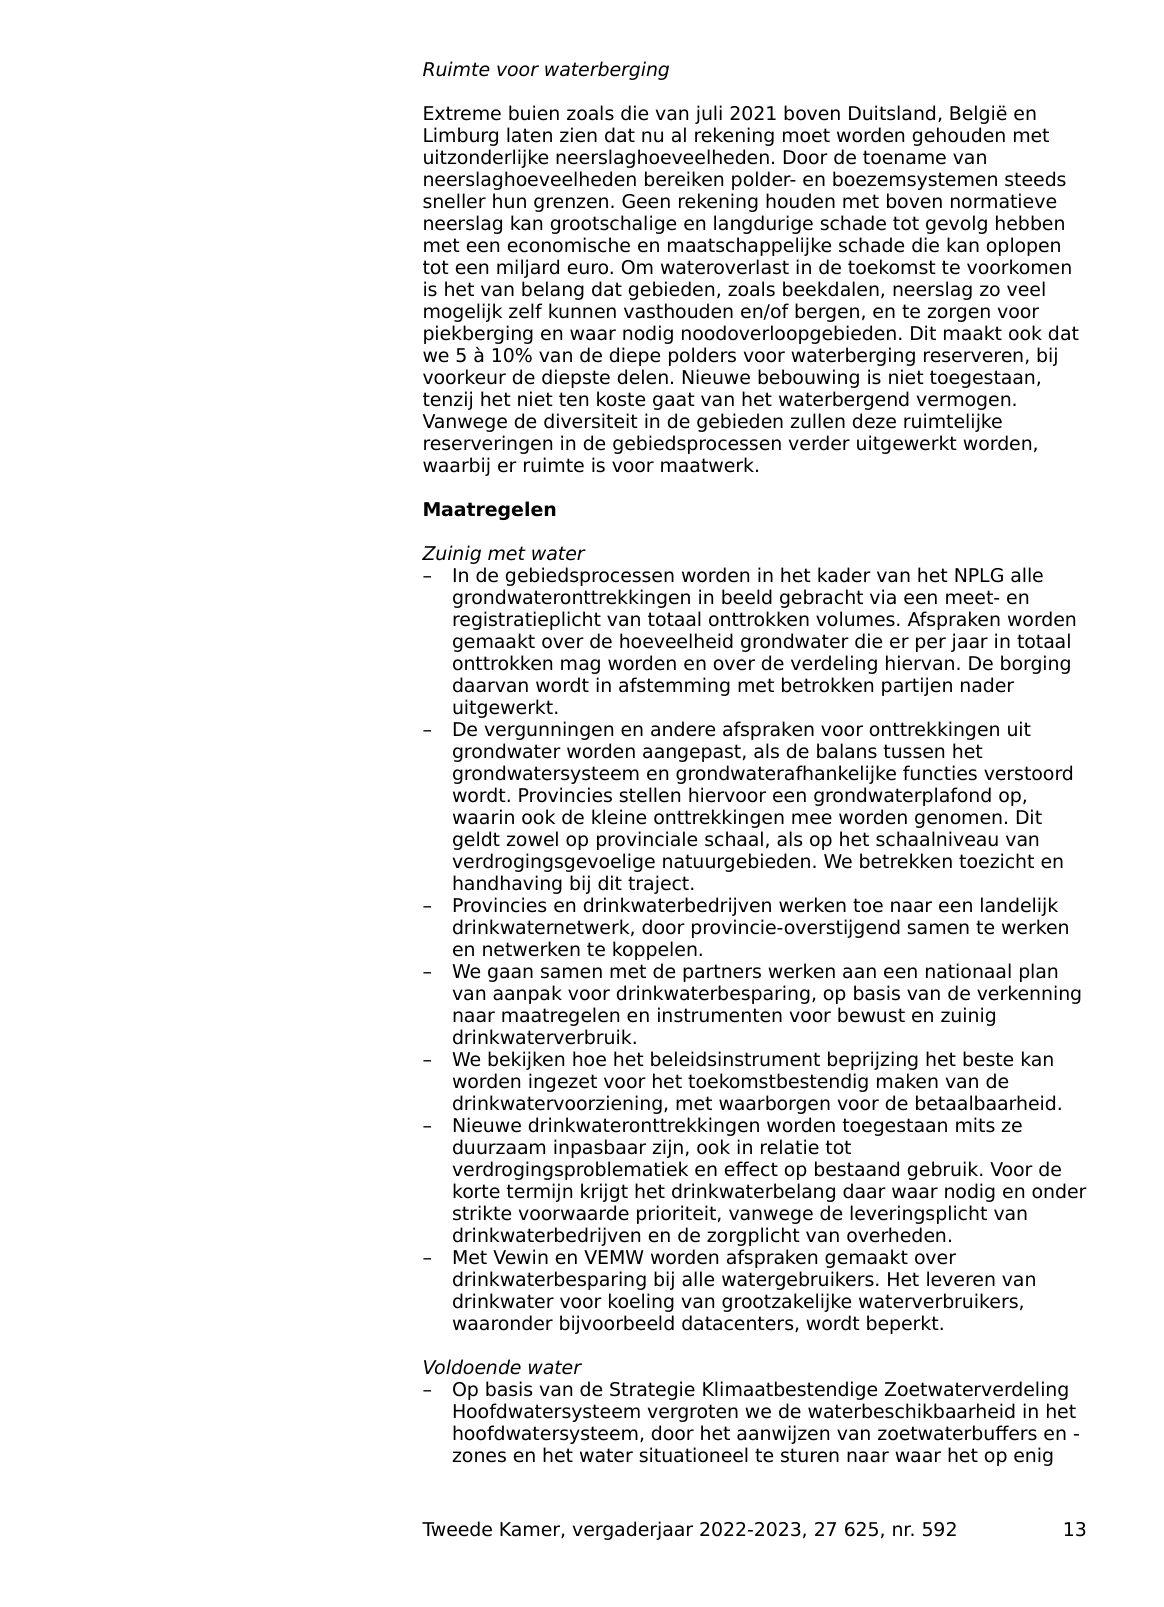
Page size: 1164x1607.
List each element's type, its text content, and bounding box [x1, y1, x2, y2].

text – De vergunningen en andere afspraken voor onttrekkingen uit grondwater worden aangepast, als de balans tussen het grondwatersysteem en grondwaterafhankelijke functies verstoord wordt. Provincies stellen hiervoor een grondwaterplafond op, waarin ook de kleine onttrekkingen mee worden genomen. Dit geldt zowel op provinciale schaal, als op het schaalniveau van verdrogingsgevoelige natuurgebieden. We betrekken toezicht en handhaving bij dit traject. [422, 719, 1087, 895]
subtitle Zuinig met water [422, 543, 1087, 565]
text – In de gebiedsprocessen worden in het kader van het NPLG alle grondwateronttrekkingen in beeld gebracht via een meet- en registratieplicht van totaal onttrokken volumes. Afspraken worden gemaakt over de hoeveelheid grondwater die er per jaar in totaal onttrokken mag worden en over de verdeling hiervan. De borging daarvan wordt in afstemming met betrokken partijen nader uitgewerkt. [422, 565, 1087, 719]
text – We bekijken hoe het beleidsinstrument beprijzing het beste kan worden ingezet voor het toekomstbestendig maken van de drinkwatervoorziening, met waarborgen voor de betaalbaarheid. [422, 1049, 1087, 1115]
subtitle Ruimte voor waterberging [422, 59, 1087, 81]
text Extreme buien zoals die van juli 2021 boven Duitsland, België en Limburg laten zien dat nu al rekening moet worden gehouden met uitzonderlijke neerslaghoeveelheden. Door de toename van neerslaghoeveelheden bereiken polder- en boezemsystemen steeds sneller hun grenzen. Geen rekening houden met boven normatieve neerslag kan grootschalige en langdurige schade tot gevolg hebben met een economische en maatschappelijke schade die kan oplopen tot een miljard euro. Om wateroverlast in de toekomst te voorkomen is het van belang dat gebieden, zoals beekdalen, neerslag zo veel mogelijk zelf kunnen vasthouden en/of bergen, en te zorgen voor piekberging en waar nodig noodoverloopgebieden. Dit maakt ook dat we 5 à 10% van de diepe polders voor waterberging reserveren, bij voorkeur de diepste delen. Nieuwe bebouwing is niet toegestaan, tenzij het niet ten koste gaat van het waterbergend vermogen. Vanwege de diversiteit in de gebieden zullen deze ruimtelijke reserveringen in de gebiedsprocessen verder uitgewerkt worden, waarbij er ruimte is voor maatwerk. [422, 103, 1087, 477]
text – Met Vewin en VEMW worden afspraken gemaakt over drinkwaterbesparing bij alle watergebruikers. Het leveren van drinkwater voor koeling van grootzakelijke waterverbruikers, waaronder bijvoorbeeld datacenters, wordt beperkt. [422, 1247, 1087, 1334]
text – Nieuwe drinkwateronttrekkingen worden toegestaan mits ze duurzaam inpasbaar zijn, ook in relatie tot verdrogingsproblematiek en effect op bestaand gebruik. Voor de korte termijn krijgt het drinkwaterbelang daar waar nodig en onder strikte voorwaarde prioriteit, vanwege de leveringsplicht van drinkwaterbedrijven en de zorgplicht van overheden. [422, 1115, 1087, 1247]
subtitle Voldoende water [422, 1357, 1087, 1379]
text – Provincies en drinkwaterbedrijven werken toe naar een landelijk drinkwaternetwerk, door provincie-overstijgend samen te werken en netwerken te koppelen. [422, 895, 1087, 961]
text – Op basis van de Strategie Klimaatbestendige Zoetwaterverdeling Hoofdwatersysteem vergroten we de waterbeschikbaarheid in het hoofdwatersysteem, door het aanwijzen van zoetwaterbuffers en -zones en het water situationeel te sturen naar waar het op enig [422, 1379, 1087, 1467]
subtitle Maatregelen [422, 499, 1087, 521]
text – We gaan samen met de partners werken aan een nationaal plan van aanpak voor drinkwaterbesparing, op basis van de verkenning naar maatregelen en instrumenten voor bewust en zuinig drinkwaterverbruik. [422, 961, 1087, 1049]
